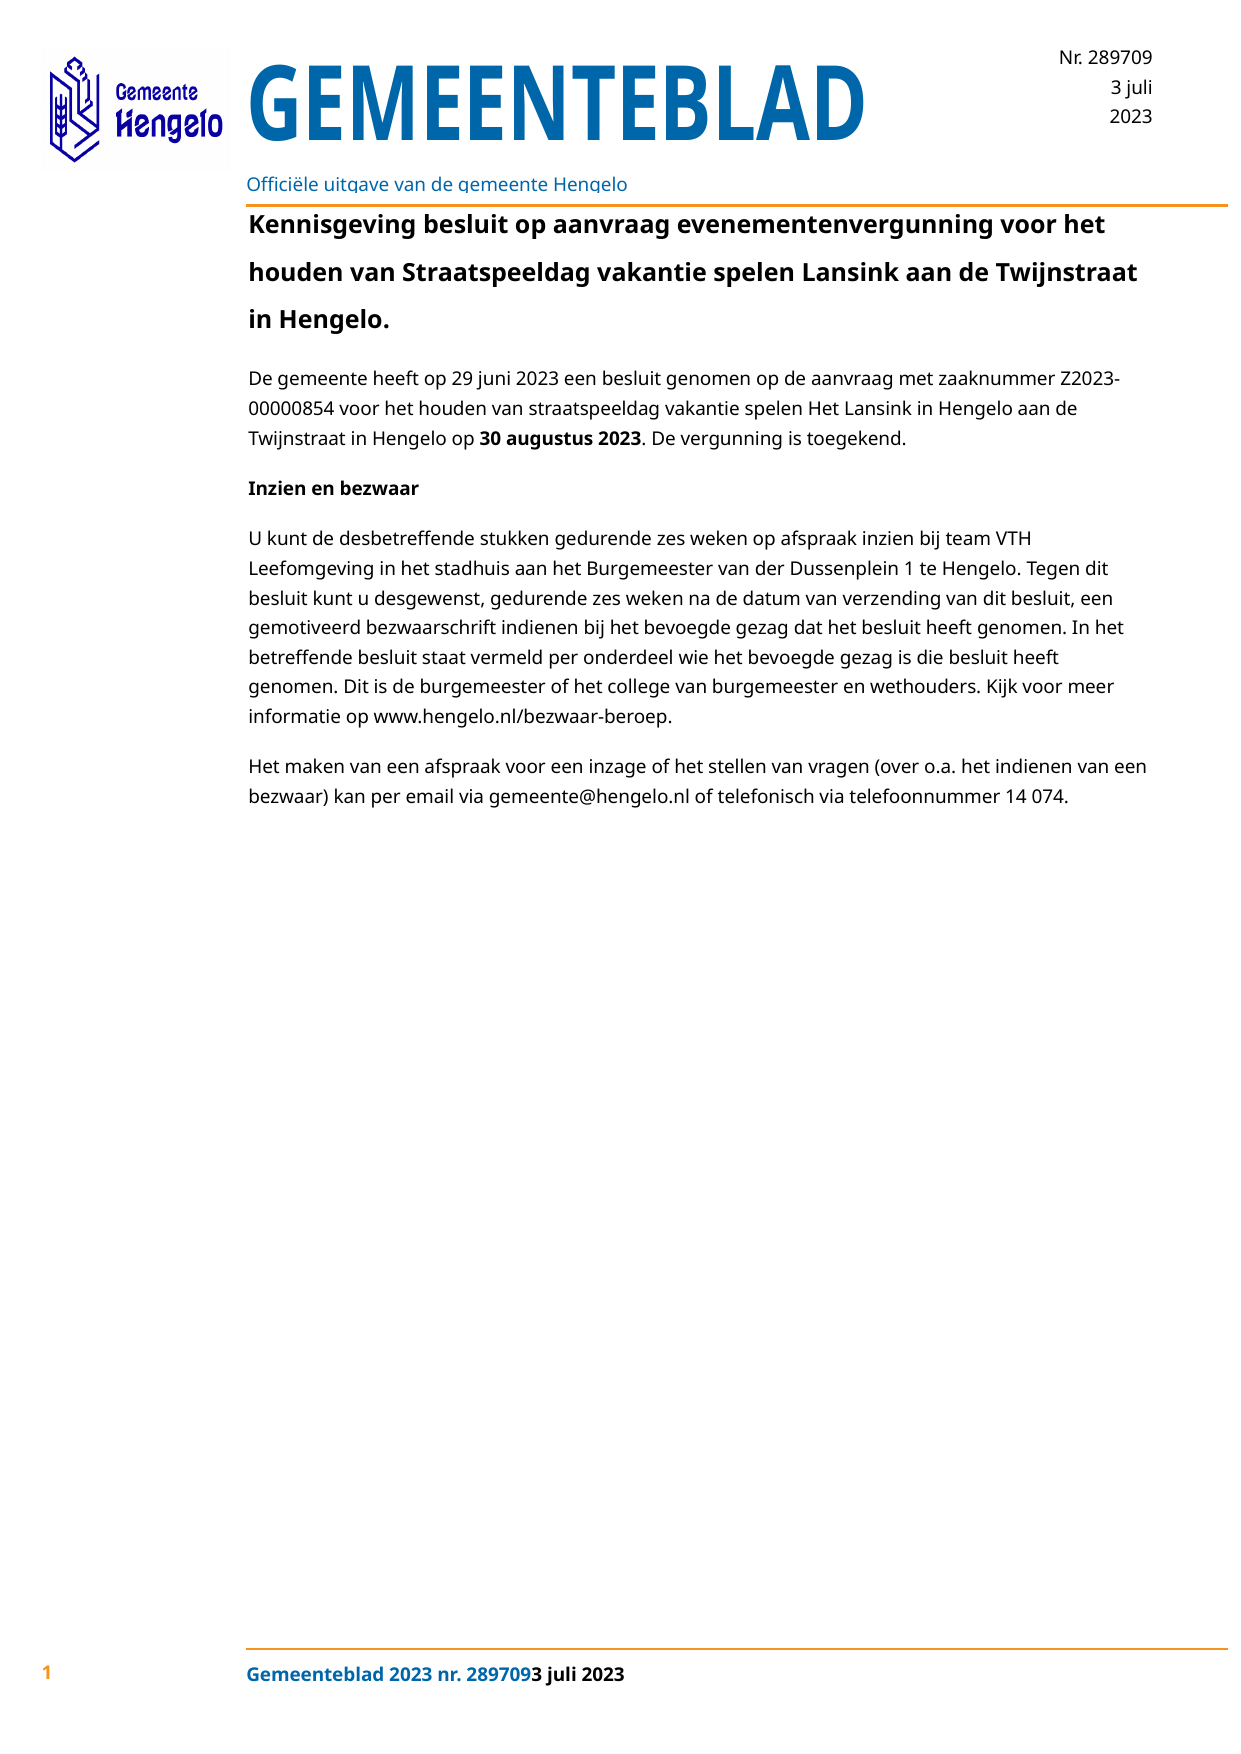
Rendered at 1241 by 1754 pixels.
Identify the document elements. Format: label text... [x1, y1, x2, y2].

text U kunt de desbetreffende stukken gedurende zes weken op afspraak inzien bij team VTH Leefomgeving in het stadhuis aan het Burgemeester van der Dussenplein 1 te Hengelo. Tegen dit besluit kunt u desgewenst, gedurende zes weken na de datum van verzending van dit besluit, een gemotiveerd bezwaarschrift indienen bij het bevoegde gezag dat het besluit heeft genomen. In het betreffende besluit staat vermeld per onderdeel wie het bevoegde gezag is die besluit heeft genomen. Dit is de burgemeester of het college van burgemeester en wethouders. Kijk voor meer informatie op www.hengelo.nl/bezwaar-beroep. [248, 526, 1152, 729]
text Inzien en bezwaar [248, 475, 1152, 501]
text Kennisgeving besluit op aanvraag evenementenvergunning voor het houden van Straatspeeldag vakantie spelen Lansink aan de Twijnstraat in Hengelo. [248, 207, 1152, 336]
text De gemeente heeft op 29 juni 2023 een besluit genomen op de aanvraag met zaaknummer Z2023-00000854 voor het houden van straatspeeldag vakantie spelen Het Lansink in Hengelo aan de Twijnstraat in Hengelo op 30 augustus 2023. De vergunning is toegekend. [248, 366, 1152, 450]
picture [41, 47, 231, 172]
text Het maken van een afspraak voor een inzage of het stellen van vragen (over o.a. het indienen van een bezwaar) kan per email via gemeente@hengelo.nl of telefonisch via telefoonnummer 14 074. [248, 753, 1152, 809]
